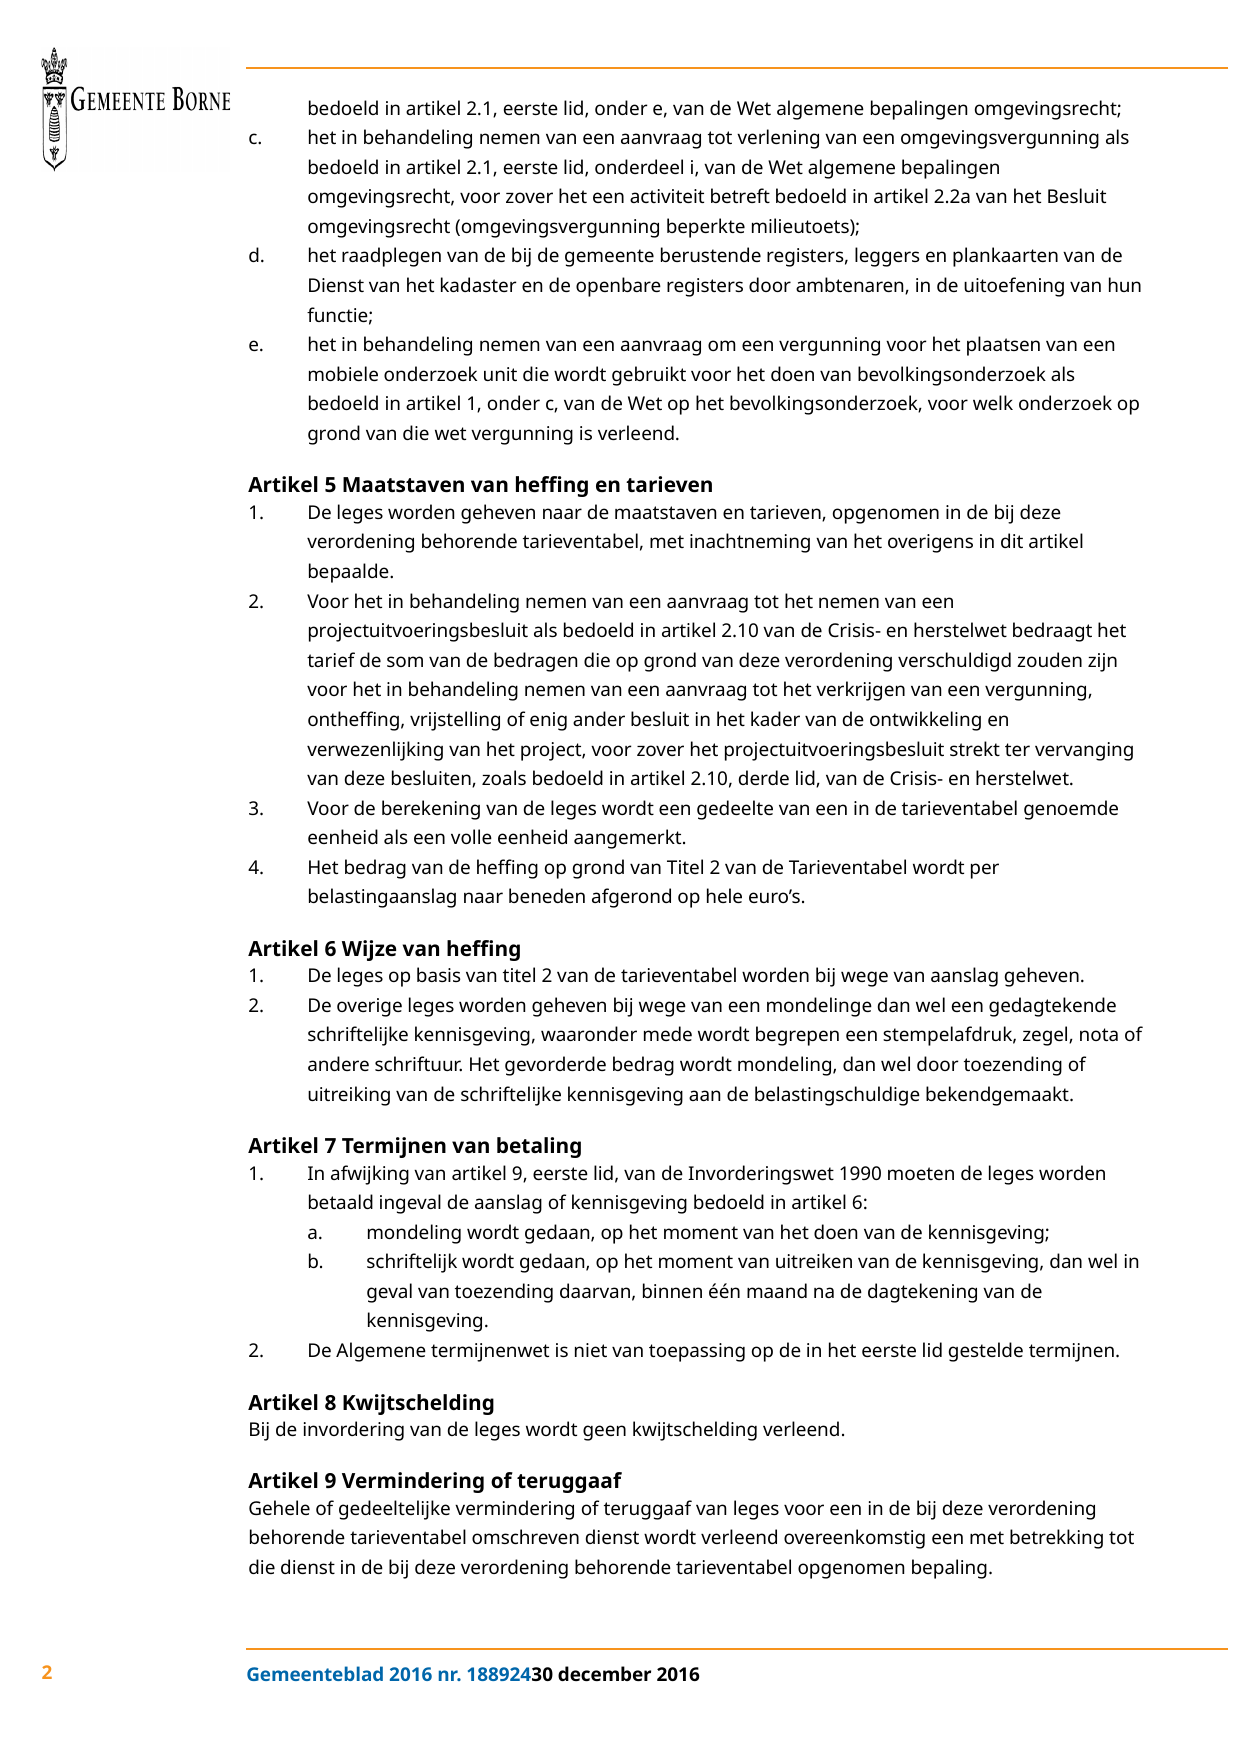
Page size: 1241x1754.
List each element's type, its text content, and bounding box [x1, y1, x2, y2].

list schriftelijk wordt gedaan, op het moment van uitreiken van de kennisgeving, dan wel in geval van toezending daarvan, binnen één maand na de dagtekening van de kennisgeving. [307, 1248, 1152, 1333]
text Artikel 9 Vermindering of teruggaaf [248, 1466, 1152, 1495]
list Voor het in behandeling nemen van een aanvraag tot het nemen van een projectuitvoeringsbesluit als bedoeld in artikel 2.10 van de Crisis- en herstelwet bedraagt het tarief de som van de bedragen die op grond van deze verordening verschuldigd zouden zijn voor het in behandeling nemen van een aanvraag tot het verkrijgen van een vergunning, ontheffing, vrijstelling of enig ander besluit in het kader van de ontwikkeling en verwezenlijking van het project, voor zover het projectuitvoeringsbesluit strekt ter vervanging van deze besluiten, zoals bedoeld in artikel 2.10, derde lid, van de Crisis- en herstelwet. [248, 588, 1152, 791]
list De leges op basis van titel 2 van de tarieventabel worden bij wege van aanslag geheven. [248, 962, 1152, 988]
text Artikel 8 Kwijtschelding [248, 1388, 1152, 1416]
list bedoeld in artikel 2.1, eerste lid, onder e, van de Wet algemene bepalingen omgevingsrecht; [248, 95, 1152, 121]
text Bij de invordering van de leges wordt geen kwijtschelding verleend. [248, 1416, 1152, 1442]
list het in behandeling nemen van een aanvraag tot verlening van een omgevingsvergunning als bedoeld in artikel 2.1, eerste lid, onderdeel i, van de Wet algemene bepalingen omgevingsrecht, voor zover het een activiteit betreft bedoeld in artikel 2.2a van het Besluit omgevingsrecht (omgevingsvergunning beperkte milieutoets); [248, 124, 1152, 239]
list Het bedrag van de heffing op grond van Titel 2 van de Tarieventabel wordt per belastingaanslag naar beneden afgerond op hele euro’s. [248, 854, 1152, 909]
list De overige leges worden geheven bij wege van een mondelinge dan wel een gedagtekende schriftelijke kennisgeving, waaronder mede wordt begrepen een stempelafdruk, zegel, nota of andere schriftuur. Het gevorderde bedrag wordt mondeling, dan wel door toezending of uitreiking van de schriftelijke kennisgeving aan de belastingschuldige bekendgemaakt. [248, 992, 1152, 1107]
text Gehele of gedeeltelijke vermindering of teruggaaf van leges voor een in de bij deze verordening behorende tarieventabel omschreven dienst wordt verleend overeenkomstig een met betrekking tot die dienst in de bij deze verordening behorende tarieventabel opgenomen bepaling. [248, 1495, 1152, 1580]
text Artikel 7 Termijnen van betaling [248, 1131, 1152, 1160]
list Voor de berekening van de leges wordt een gedeelte van een in de tarieventabel genoemde eenheid als een volle eenheid aangemerkt. [248, 795, 1152, 850]
list De Algemene termijnenwet is niet van toepassing op de in het eerste lid gestelde termijnen. [248, 1337, 1152, 1363]
list mondeling wordt gedaan, op het moment van het doen van de kennisgeving; [307, 1219, 1152, 1244]
list het raadplegen van de bij de gemeente berustende registers, leggers en plankaarten van de Dienst van het kadaster en de openbare registers door ambtenaren, in de uitoefening van hun functie; [248, 243, 1152, 328]
text Artikel 6 Wijze van heffing [248, 934, 1152, 962]
list het in behandeling nemen van een aanvraag om een vergunning voor het plaatsen van een mobiele onderzoek unit die wordt gebruikt voor het doen van bevolkingsonderzoek als bedoeld in artikel 1, onder c, van de Wet op het bevolkingsonderzoek, voor welk onderzoek op grond van die wet vergunning is verleend. [248, 331, 1152, 446]
list De leges worden geheven naar de maatstaven en tarieven, opgenomen in de bij deze verordening behorende tarieventabel, met inachtneming van het overigens in dit artikel bepaalde. [248, 499, 1152, 584]
text Artikel 5 Maatstaven van heffing en tarieven [248, 471, 1152, 499]
list In afwijking van artikel 9, eerste lid, van de Invorderingswet 1990 moeten de leges worden betaald ingeval de aanslag of kennisgeving bedoeld in artikel 6: [248, 1160, 1152, 1215]
picture [41, 47, 231, 172]
